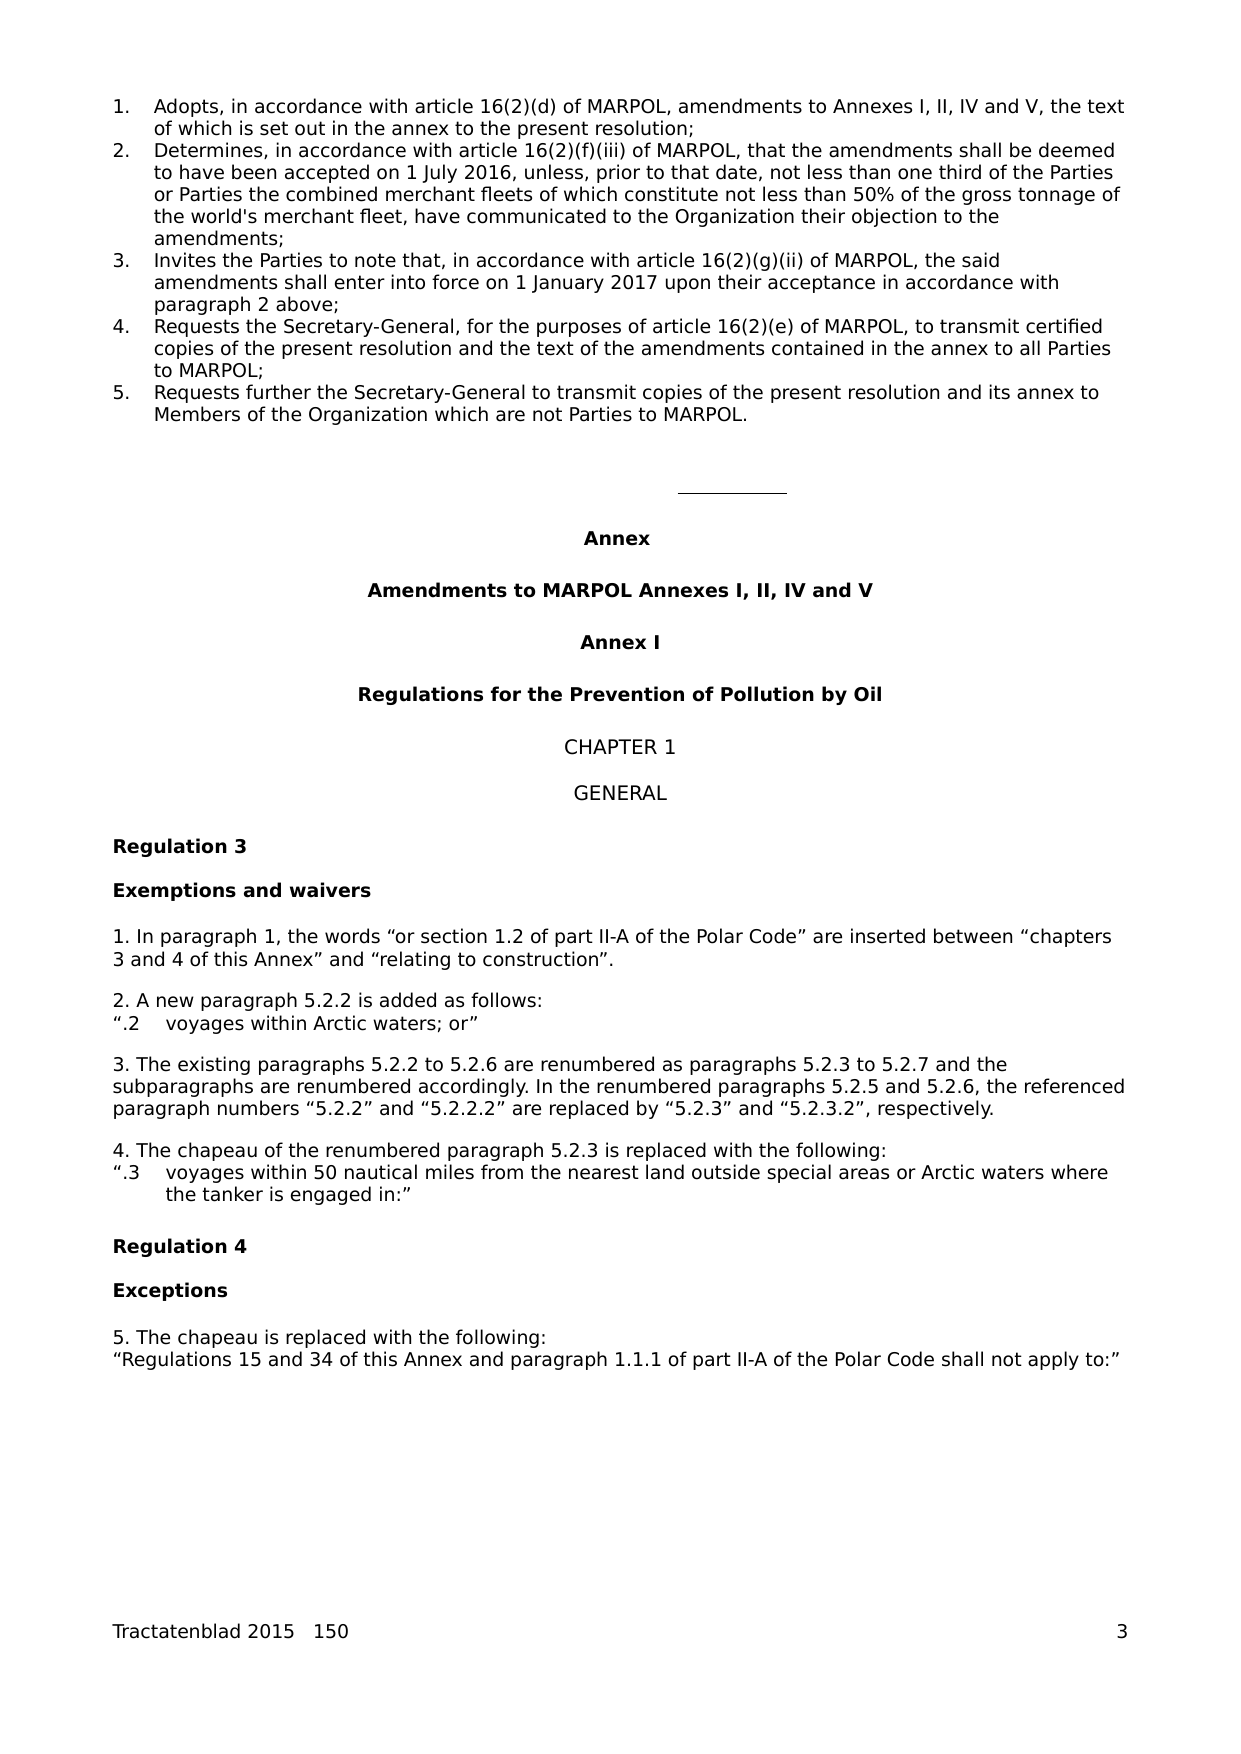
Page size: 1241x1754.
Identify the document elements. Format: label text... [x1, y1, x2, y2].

subtitle Regulation 3 Exemptions and waivers [112, 836, 1128, 901]
text 4. The chapeau of the renumbered paragraph 5.2.3 is replaced with the following: [112, 1140, 1128, 1162]
text 3. The existing paragraphs 5.2.2 to 5.2.6 are renumbered as paragraphs 5.2.3 to 5.2.7 and the subparagraphs are renumbered accordingly. In the renumbered paragraphs 5.2.5 and 5.2.6, the referenced paragraph numbers “5.2.2” and “5.2.2.2” are replaced by “5.2.3” and “5.2.3.2”, respectively. [112, 1054, 1128, 1120]
text 1. In paragraph 1, the words “or section 1.2 of part II-A of the Polar Code” are inserted between “chapters 3 and 4 of this Annex” and “relating to construction”. [112, 926, 1128, 970]
text 5. The chapeau is replaced with the following: [112, 1327, 1128, 1349]
subtitle Regulation 4 Exceptions [112, 1236, 1128, 1302]
subtitle Regulations for the Prevention of Pollution by Oil [112, 683, 1128, 706]
subtitle Annex I [112, 632, 1128, 653]
text 1. Adopts, in accordance with article 16(2)(d) of MARPOL, amendments to Annexes I, II, IV and V, the text of which is set out in the annex to the present resolution; [112, 96, 1128, 140]
subtitle Annex [112, 528, 1128, 549]
text “.3 voyages within 50 nautical miles from the nearest land outside special areas or Arctic waters where the tanker is engaged in:” [112, 1162, 1128, 1206]
text “.2 voyages within Arctic waters; or” [112, 1012, 1128, 1034]
text 2. A new paragraph 5.2.2 is added as follows: [112, 990, 1128, 1012]
subtitle CHAPTER 1 GENERAL [112, 736, 1128, 806]
text “Regulations 15 and 34 of this Annex and paragraph 1.1.1 of part II-A of the Polar Code shall not apply to:” [112, 1349, 1128, 1371]
text 2. Determines, in accordance with article 16(2)(f)(iii) of MARPOL, that the amendments shall be deemed to have been accepted on 1 July 2016, unless, prior to that date, not less than one third of the Parties or Parties the combined merchant fleets of which constitute not less than 50% of the gross tonnage of the world's merchant fleet, have communicated to the Organization their objection to the amendments; [112, 140, 1128, 250]
text 3. Invites the Parties to note that, in accordance with article 16(2)(g)(ii) of MARPOL, the said amendments shall enter into force on 1 January 2017 upon their acceptance in accordance with paragraph 2 above; [112, 250, 1128, 316]
text 4. Requests the Secretary-General, for the purposes of article 16(2)(e) of MARPOL, to transmit certified copies of the present resolution and the text of the amendments contained in the annex to all Parties to MARPOL; [112, 316, 1128, 382]
subtitle Amendments to MARPOL Annexes I, II, IV and V [112, 579, 1128, 602]
text 5. Requests further the Secretary-General to transmit copies of the present resolution and its annex to Members of the Organization which are not Parties to MARPOL. [112, 382, 1128, 426]
